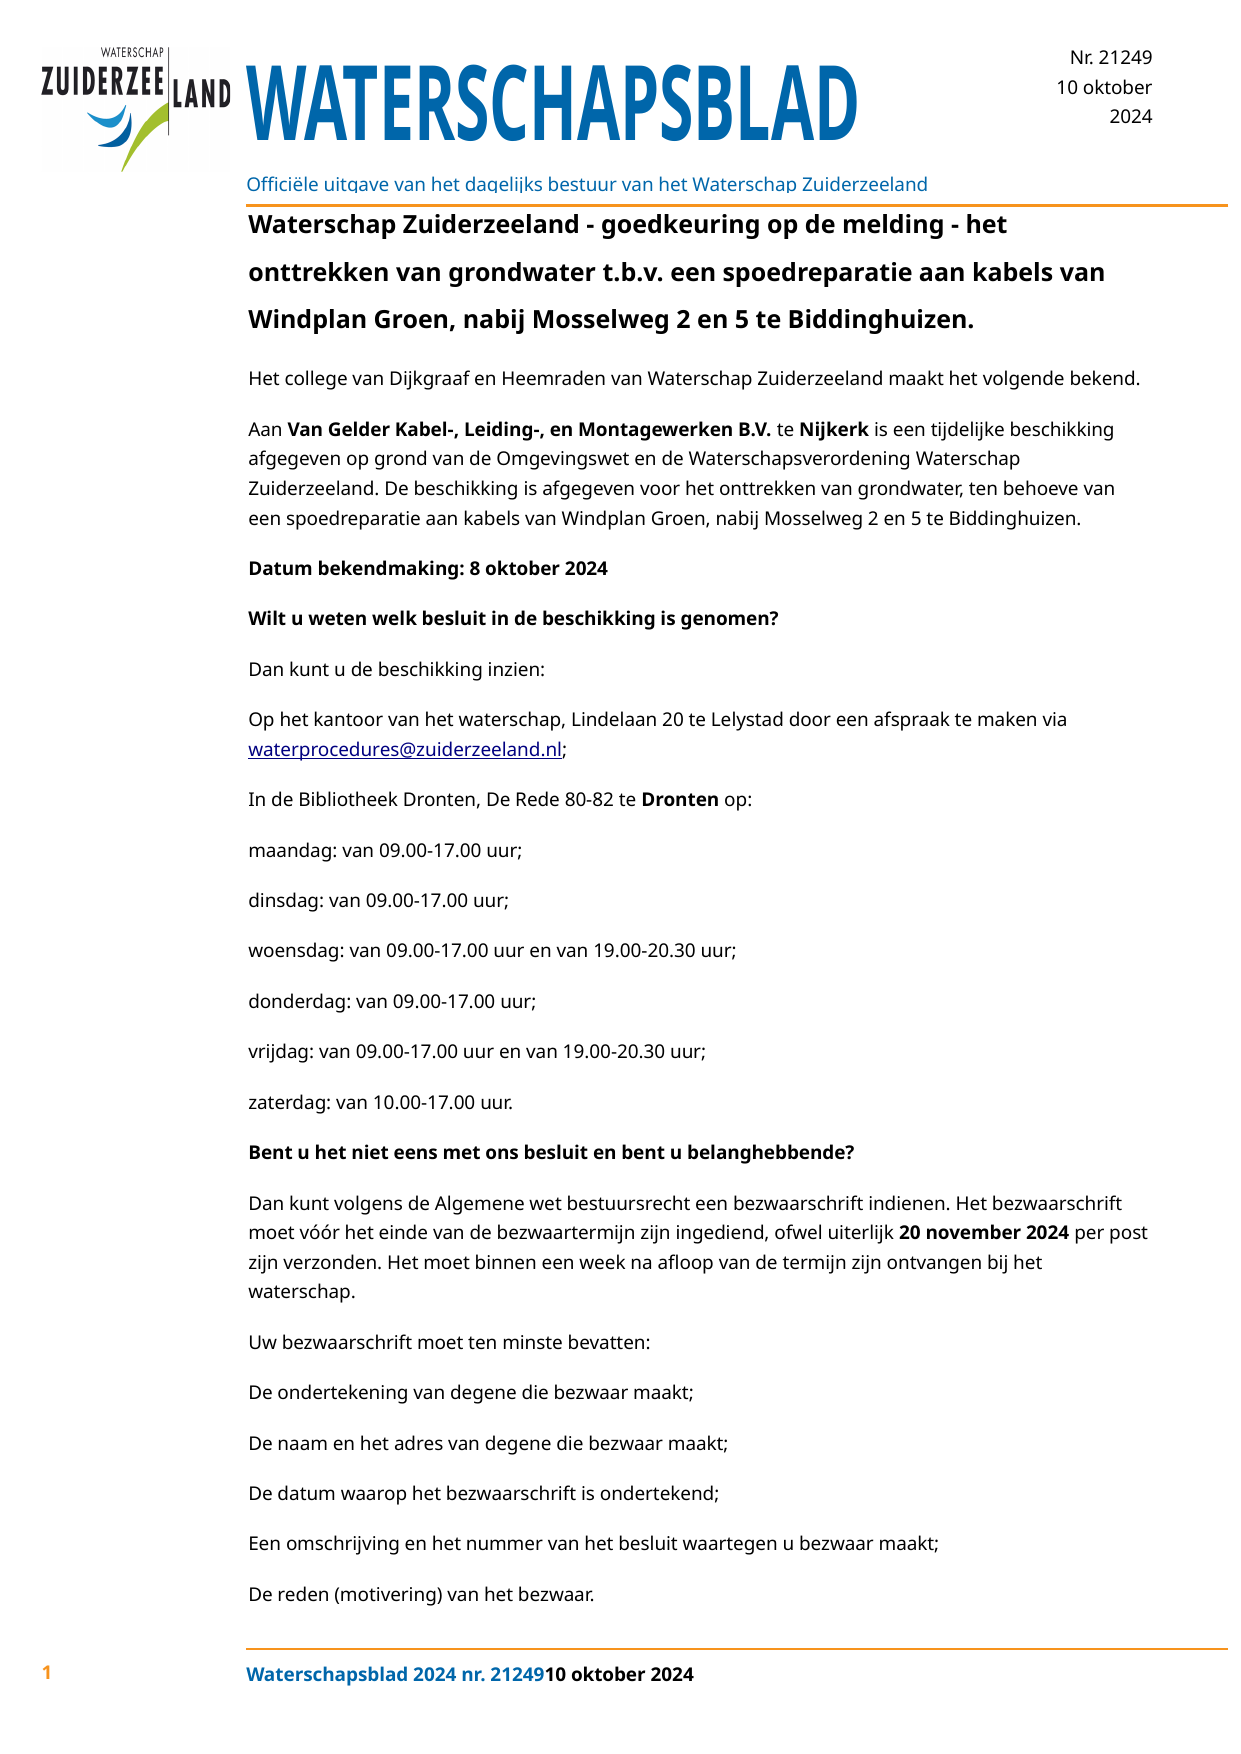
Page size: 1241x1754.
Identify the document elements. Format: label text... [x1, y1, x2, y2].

text woensdag: van 09.00-17.00 uur en van 19.00-20.30 uur; [248, 938, 1152, 963]
text Datum bekendmaking: 8 oktober 2024 [248, 555, 1152, 581]
text Op het kantoor van het waterschap, Lindelaan 20 te Lelystad door een afspraak te maken via waterprocedures@zuiderzeeland.nl; [248, 706, 1152, 762]
text Bent u het niet eens met ons besluit en bent u belanghebbende? [248, 1139, 1152, 1165]
text Dan kunt volgens de Algemene wet bestuursrecht een bezwaarschrift indienen. Het bezwaarschrift moet vóór het einde van de bezwaartermijn zijn ingediend, ofwel uiterlijk 20 november 2024 per post zijn verzonden. Het moet binnen een week na afloop van de termijn zijn ontvangen bij het waterschap. [248, 1190, 1152, 1304]
picture [41, 47, 231, 172]
text Dan kunt u de beschikking inzien: [248, 656, 1152, 682]
text In de Bibliotheek Dronten, De Rede 80-82 te Dronten op: [248, 786, 1152, 812]
text maandag: van 09.00-17.00 uur; [248, 837, 1152, 862]
text Waterschap Zuiderzeeland - goedkeuring op de melding - het onttrekken van grondwater t.b.v. een spoedreparatie aan kabels van Windplan Groen, nabij Mosselweg 2 en 5 te Biddinghuizen. [248, 207, 1152, 336]
text donderdag: van 09.00-17.00 uur; [248, 988, 1152, 1014]
text De ondertekening van degene die bezwaar maakt; [248, 1379, 1152, 1405]
text dinsdag: van 09.00-17.00 uur; [248, 887, 1152, 913]
text Het college van Dijkgraaf en Heemraden van Waterschap Zuiderzeeland maakt het volgende bekend. [248, 366, 1152, 391]
text De reden (motivering) van het bezwaar. [248, 1581, 1152, 1607]
text Een omschrijving en het nummer van het besluit waartegen u bezwaar maakt; [248, 1531, 1152, 1556]
text Uw bezwaarschrift moet ten minste bevatten: [248, 1329, 1152, 1354]
text Aan Van Gelder Kabel-, Leiding-, en Montagewerken B.V. te Nijkerk is een tijdelijke beschikking afgegeven op grond van de Omgevingswet en de Waterschapsverordening Waterschap Zuiderzeeland. De beschikking is afgegeven voor het onttrekken van grondwater, ten behoeve van een spoedreparatie aan kabels van Windplan Groen, nabij Mosselweg 2 en 5 te Biddinghuizen. [248, 416, 1152, 530]
text De naam en het adres van degene die bezwaar maakt; [248, 1430, 1152, 1455]
text zaterdag: van 10.00-17.00 uur. [248, 1089, 1152, 1114]
text vrijdag: van 09.00-17.00 uur en van 19.00-20.30 uur; [248, 1038, 1152, 1064]
text De datum waarop het bezwaarschrift is ondertekend; [248, 1480, 1152, 1506]
text Wilt u weten welk besluit in de beschikking is genomen? [248, 606, 1152, 631]
